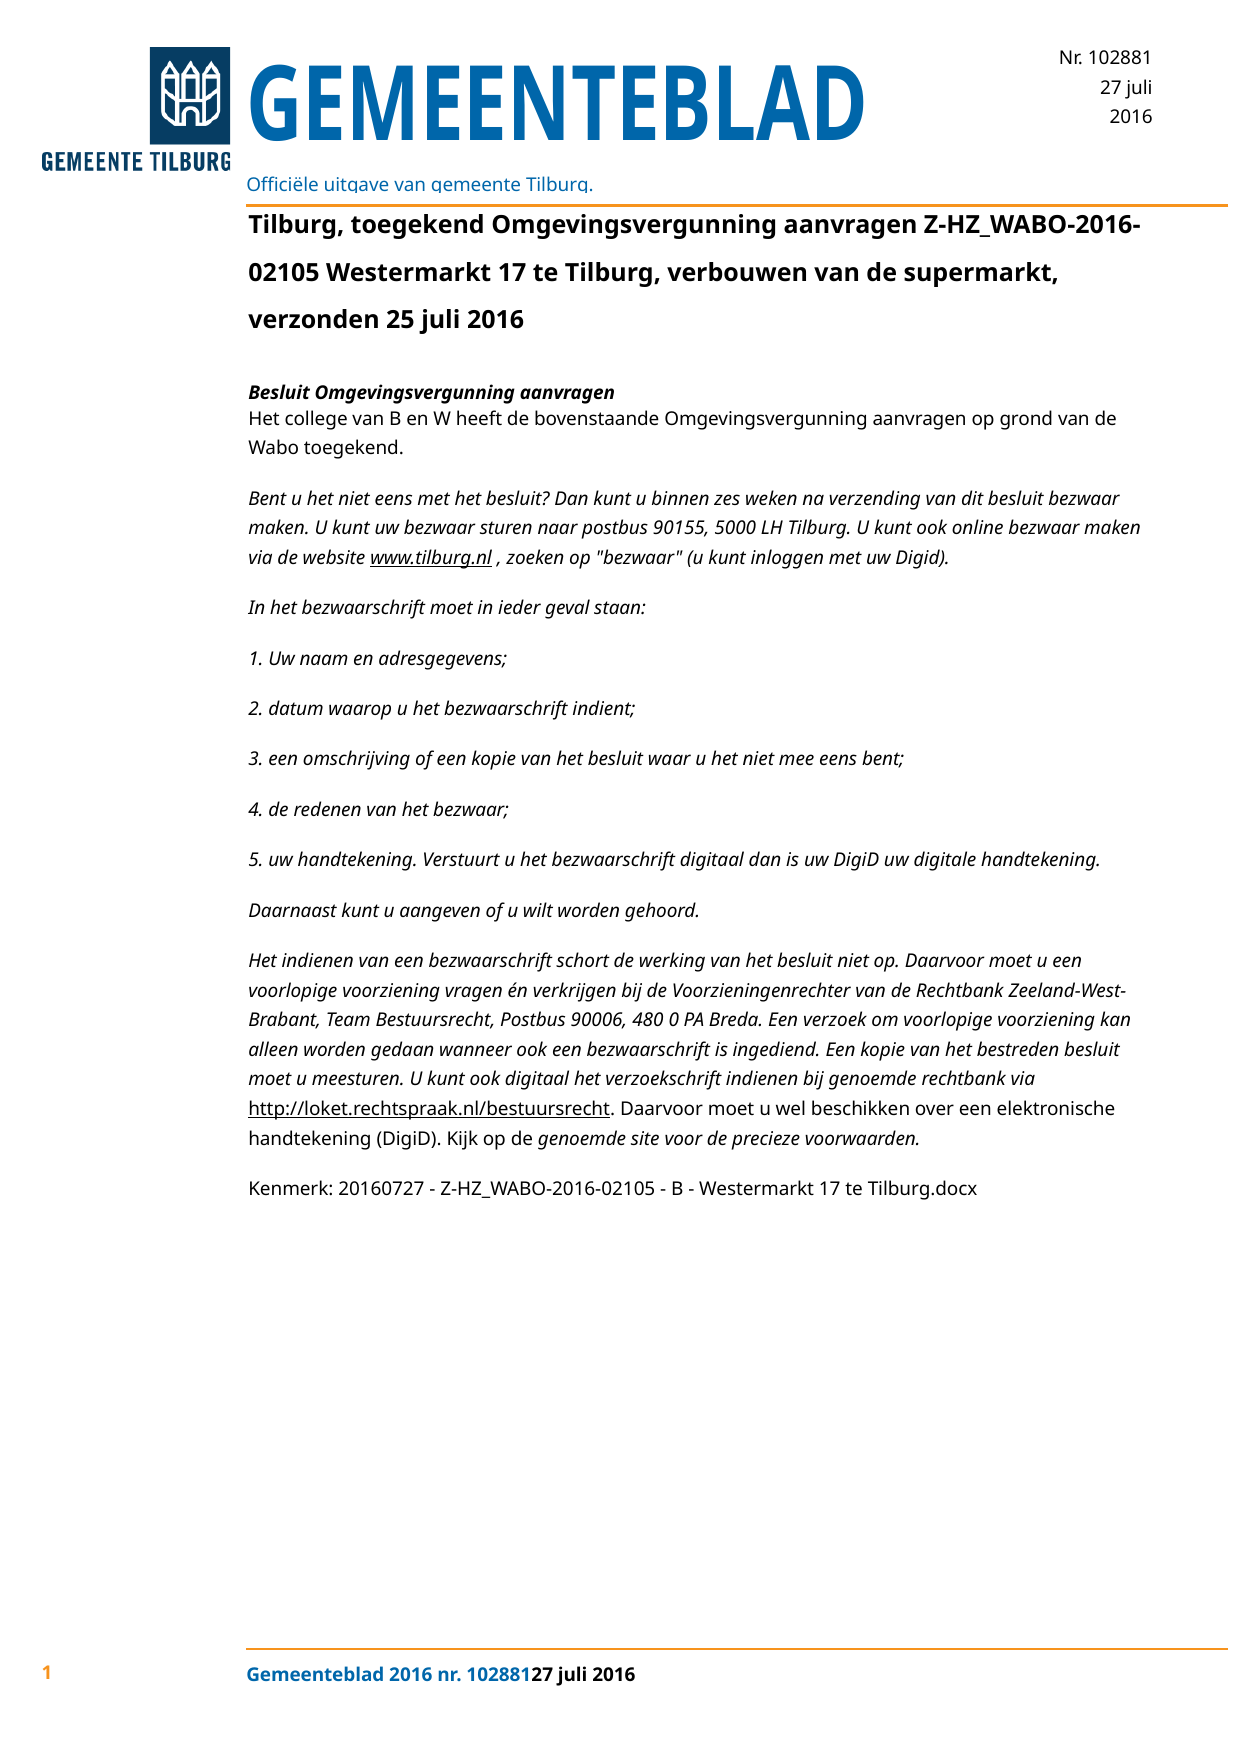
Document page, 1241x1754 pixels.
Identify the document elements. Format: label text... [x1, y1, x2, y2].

text In het bezwaarschrift moet in ieder geval staan: [248, 594, 1152, 620]
picture [41, 47, 231, 172]
text 5. uw handtekening. Verstuurt u het bezwaarschrift digitaal dan is uw DigiD uw digitale handtekening. [248, 846, 1152, 872]
text 2. datum waarop u het bezwaarschrift indient; [248, 695, 1152, 721]
text Het college van B en W heeft de bovenstaande Omgevingsvergunning aanvragen op grond van de Wabo toegekend. [248, 405, 1152, 460]
text Besluit Omgevingsvergunning aanvragen [248, 379, 1152, 405]
text 1. Uw naam en adresgegevens; [248, 645, 1152, 671]
text Kenmerk: 20160727 - Z-HZ_WABO-2016-02105 - B - Westermarkt 17 te Tilburg.docx [248, 1175, 1152, 1201]
text 4. de redenen van het bezwaar; [248, 796, 1152, 822]
text Tilburg, toegekend Omgevingsvergunning aanvragen Z-HZ_WABO-2016-02105 Westermarkt 17 te Tilburg, verbouwen van de supermarkt, verzonden 25 juli 2016 [248, 207, 1152, 336]
text Daarnaast kunt u aangeven of u wilt worden gehoord. [248, 897, 1152, 923]
text Het indienen van een bezwaarschrift schort de werking van het besluit niet op. Daarvoor moet u een voorlopige voorziening vragen én verkrijgen bij de Voorzieningenrechter van de Rechtbank Zeeland-West-Brabant, Team Bestuursrecht, Postbus 90006, 480 0 PA Breda. Een verzoek om voorlopige voorziening kan alleen worden gedaan wanneer ook een bezwaarschrift is ingediend. Een kopie van het bestreden besluit moet u meesturen. U kunt ook digitaal het verzoekschrift indienen bij genoemde rechtbank via http://loket.rechtspraak.nl/bestuursrecht. Daarvoor moet u wel beschikken over een elektronische handtekening (DigiD). Kijk op de genoemde site voor de precieze voorwaarden. [248, 947, 1152, 1151]
text Bent u het niet eens met het besluit? Dan kunt u binnen zes weken na verzending van dit besluit bezwaar maken. U kunt uw bezwaar sturen naar postbus 90155, 5000 LH Tilburg. U kunt ook online bezwaar maken via de website www.tilburg.nl , zoeken op "bezwaar" (u kunt inloggen met uw Digid). [248, 485, 1152, 570]
text 3. een omschrijving of een kopie van het besluit waar u het niet mee eens bent; [248, 746, 1152, 771]
